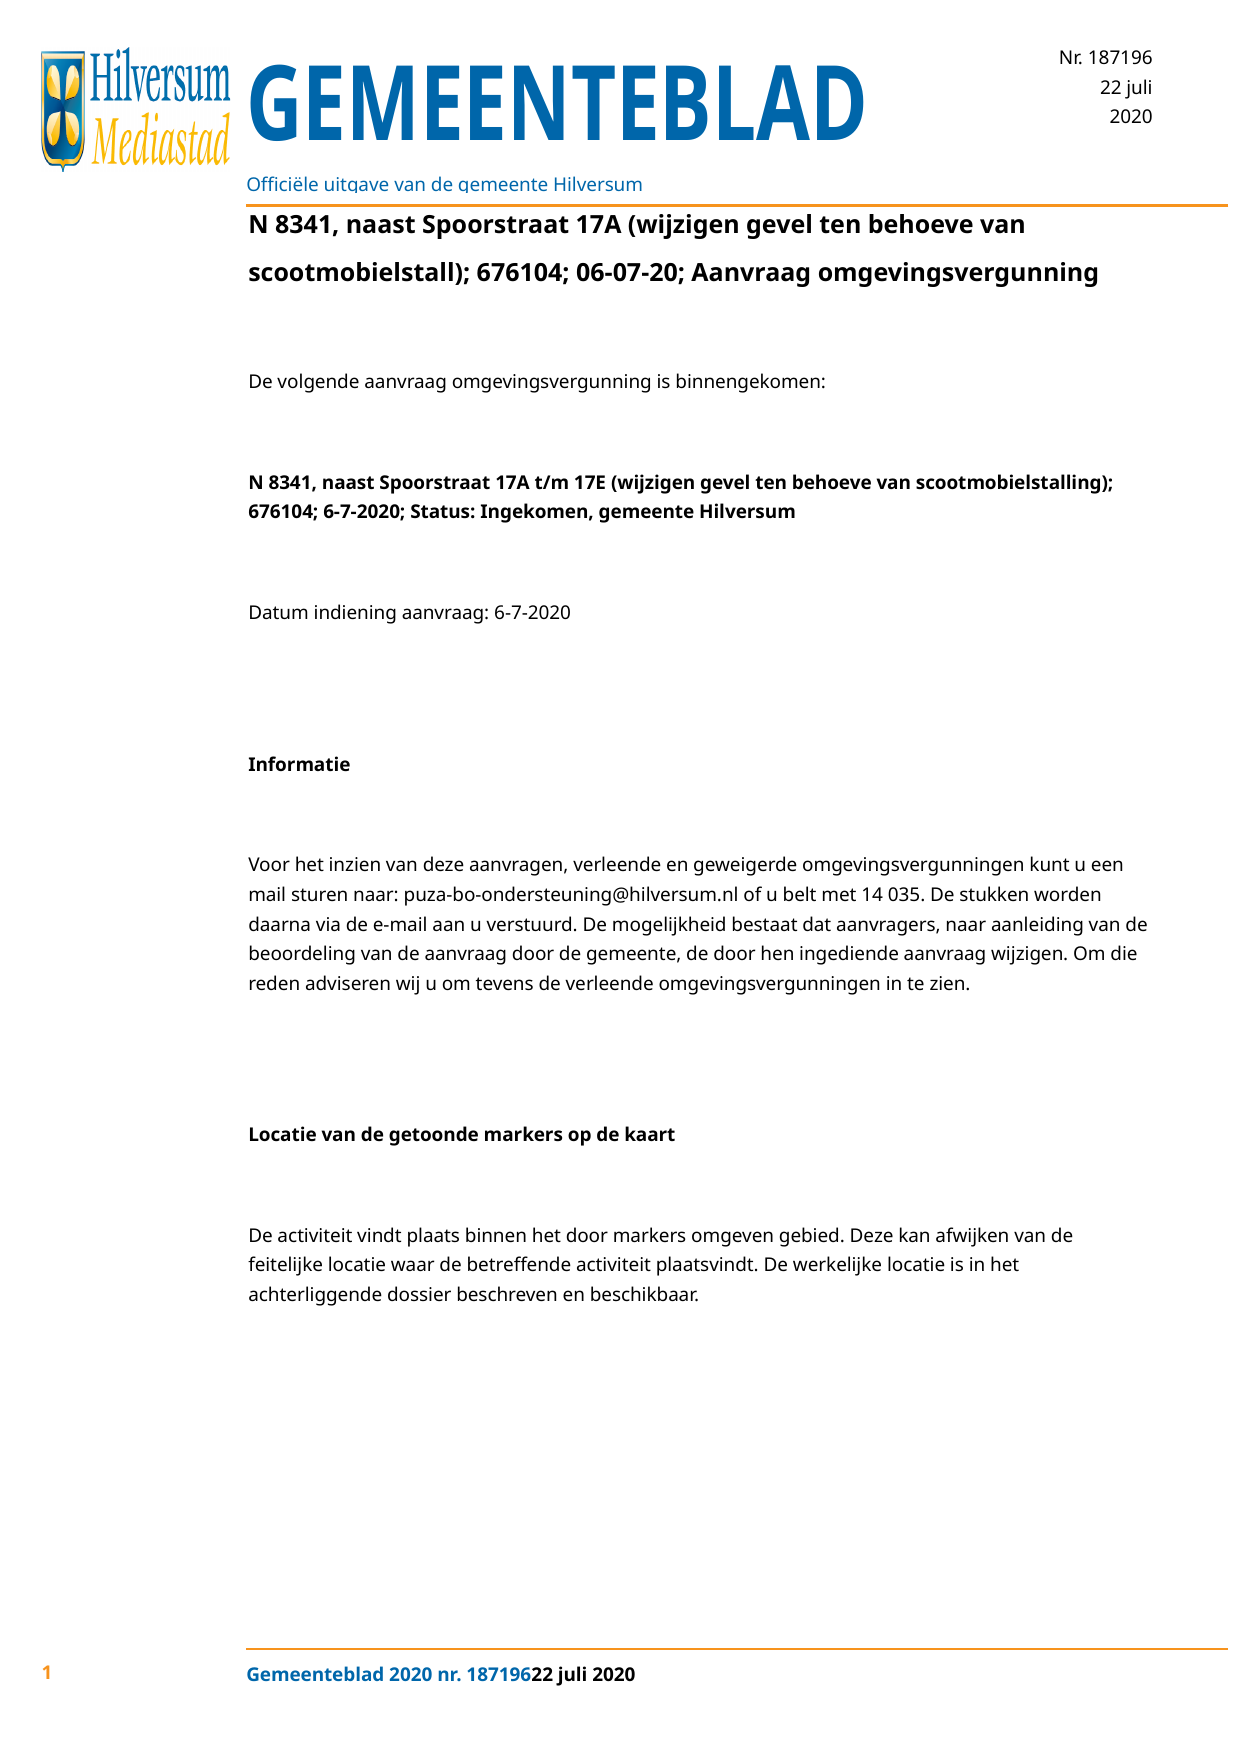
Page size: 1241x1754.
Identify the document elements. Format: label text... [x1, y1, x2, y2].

text N 8341, naast Spoorstraat 17A t/m 17E (wijzigen gevel ten behoeve van scootmobielstalling); 676104; 6-7-2020; Status: Ingekomen, gemeente Hilversum [248, 469, 1152, 524]
text Datum indiening aanvraag: 6-7-2020 [248, 599, 1152, 625]
text Locatie van de getoonde markers op de kaart [248, 1121, 1152, 1147]
text N 8341, naast Spoorstraat 17A (wijzigen gevel ten behoeve van scootmobielstall); 676104; 06-07-20; Aanvraag omgevingsvergunning [248, 207, 1152, 288]
text Informatie [248, 751, 1152, 777]
text De activiteit vindt plaats binnen het door markers omgeven gebied. Deze kan afwijken van de feitelijke locatie waar de betreffende activiteit plaatsvindt. De werkelijke locatie is in het achterliggende dossier beschreven en beschikbaar. [248, 1222, 1152, 1307]
picture [41, 47, 231, 172]
text Voor het inzien van deze aanvragen, verleende en geweigerde omgevingsvergunningen kunt u een mail sturen naar: puza-bo-ondersteuning@hilversum.nl of u belt met 14 035. De stukken worden daarna via de e-mail aan u verstuurd. De mogelijkheid bestaat dat aanvragers, naar aanleiding van de beoordeling van de aanvraag door de gemeente, de door hen ingediende aanvraag wijzigen. Om die reden adviseren wij u om tevens de verleende omgevingsvergunningen in te zien. [248, 852, 1152, 996]
text De volgende aanvraag omgevingsvergunning is binnengekomen: [248, 368, 1152, 394]
